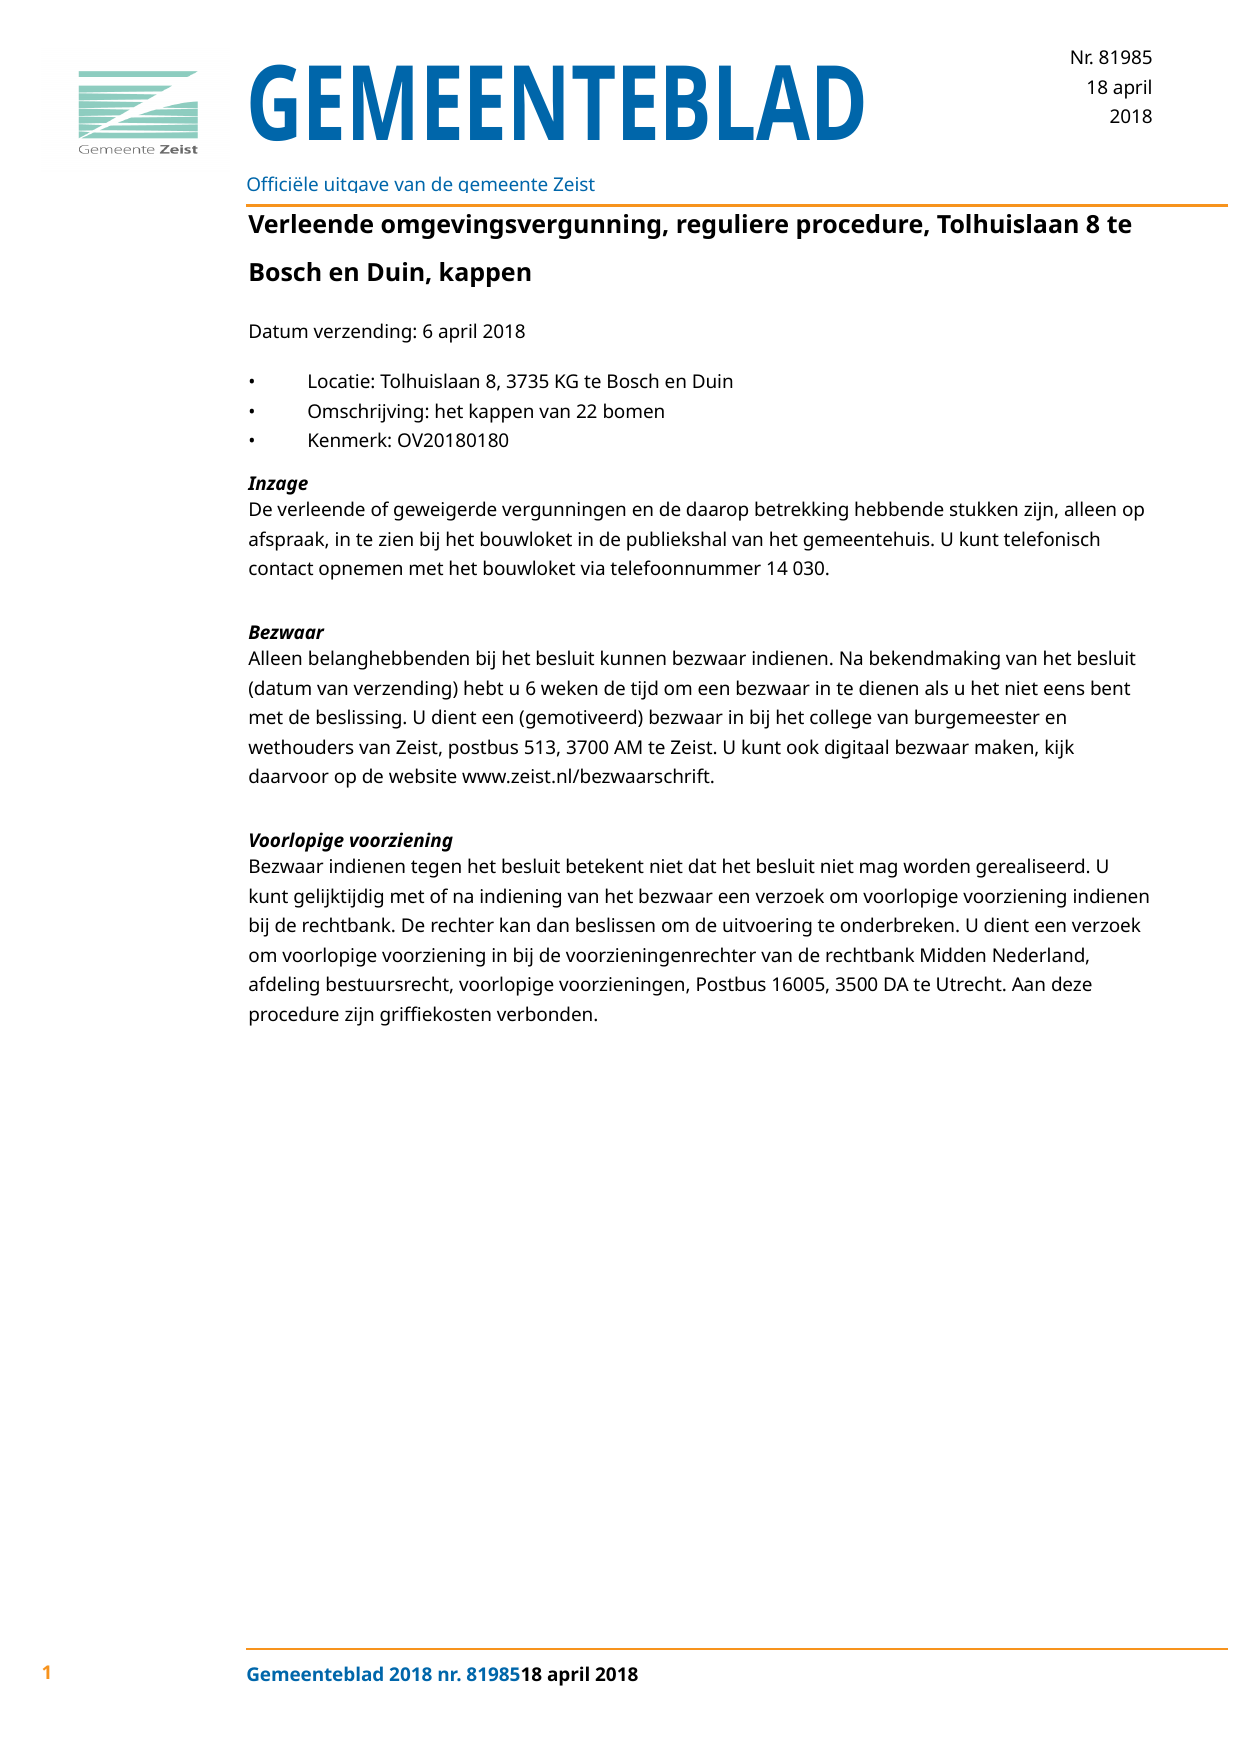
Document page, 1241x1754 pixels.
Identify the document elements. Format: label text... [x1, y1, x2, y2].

text Voorlopige voorziening [248, 827, 1152, 853]
list Locatie: Tolhuislaan 8, 3735 KG te Bosch en Duin [248, 368, 1152, 394]
text Bezwaar indienen tegen het besluit betekent niet dat het besluit niet mag worden gerealiseerd. U kunt gelijktijdig met of na indiening van het bezwaar een verzoek om voorlopige voorziening indienen bij de rechtbank. De rechter kan dan beslissen om de uitvoering te onderbreken. U dient een verzoek om voorlopige voorziening in bij de voorzieningenrechter van de rechtbank Midden Nederland, afdeling bestuursrecht, voorlopige voorzieningen, Postbus 16005, 3500 DA te Utrecht. Aan deze procedure zijn griffiekosten verbonden. [248, 853, 1152, 1027]
text Bezwaar [248, 619, 1152, 645]
list Omschrijving: het kappen van 22 bomen [248, 398, 1152, 424]
text Inzage [248, 471, 1152, 496]
picture [41, 47, 231, 172]
text De verleende of geweigerde vergunningen en de daarop betrekking hebbende stukken zijn, alleen op afspraak, in te zien bij het bouwloket in de publiekshal van het gemeentehuis. U kunt telefonisch contact opnemen met het bouwloket via telefoonnummer 14 030. [248, 496, 1152, 581]
text Datum verzending: 6 april 2018 [248, 318, 1152, 344]
text Verleende omgevingsvergunning, reguliere procedure, Tolhuislaan 8 te Bosch en Duin, kappen [248, 207, 1152, 288]
list Kenmerk: OV20180180 [248, 427, 1152, 453]
text Alleen belanghebbenden bij het besluit kunnen bezwaar indienen. Na bekendmaking van het besluit (datum van verzending) hebt u 6 weken de tijd om een bezwaar in te dienen als u het niet eens bent met de beslissing. U dient een (gemotiveerd) bezwaar in bij het college van burgemeester en wethouders van Zeist, postbus 513, 3700 AM te Zeist. U kunt ook digitaal bezwaar maken, kijk daarvoor op de website www.zeist.nl/bezwaarschrift. [248, 645, 1152, 789]
